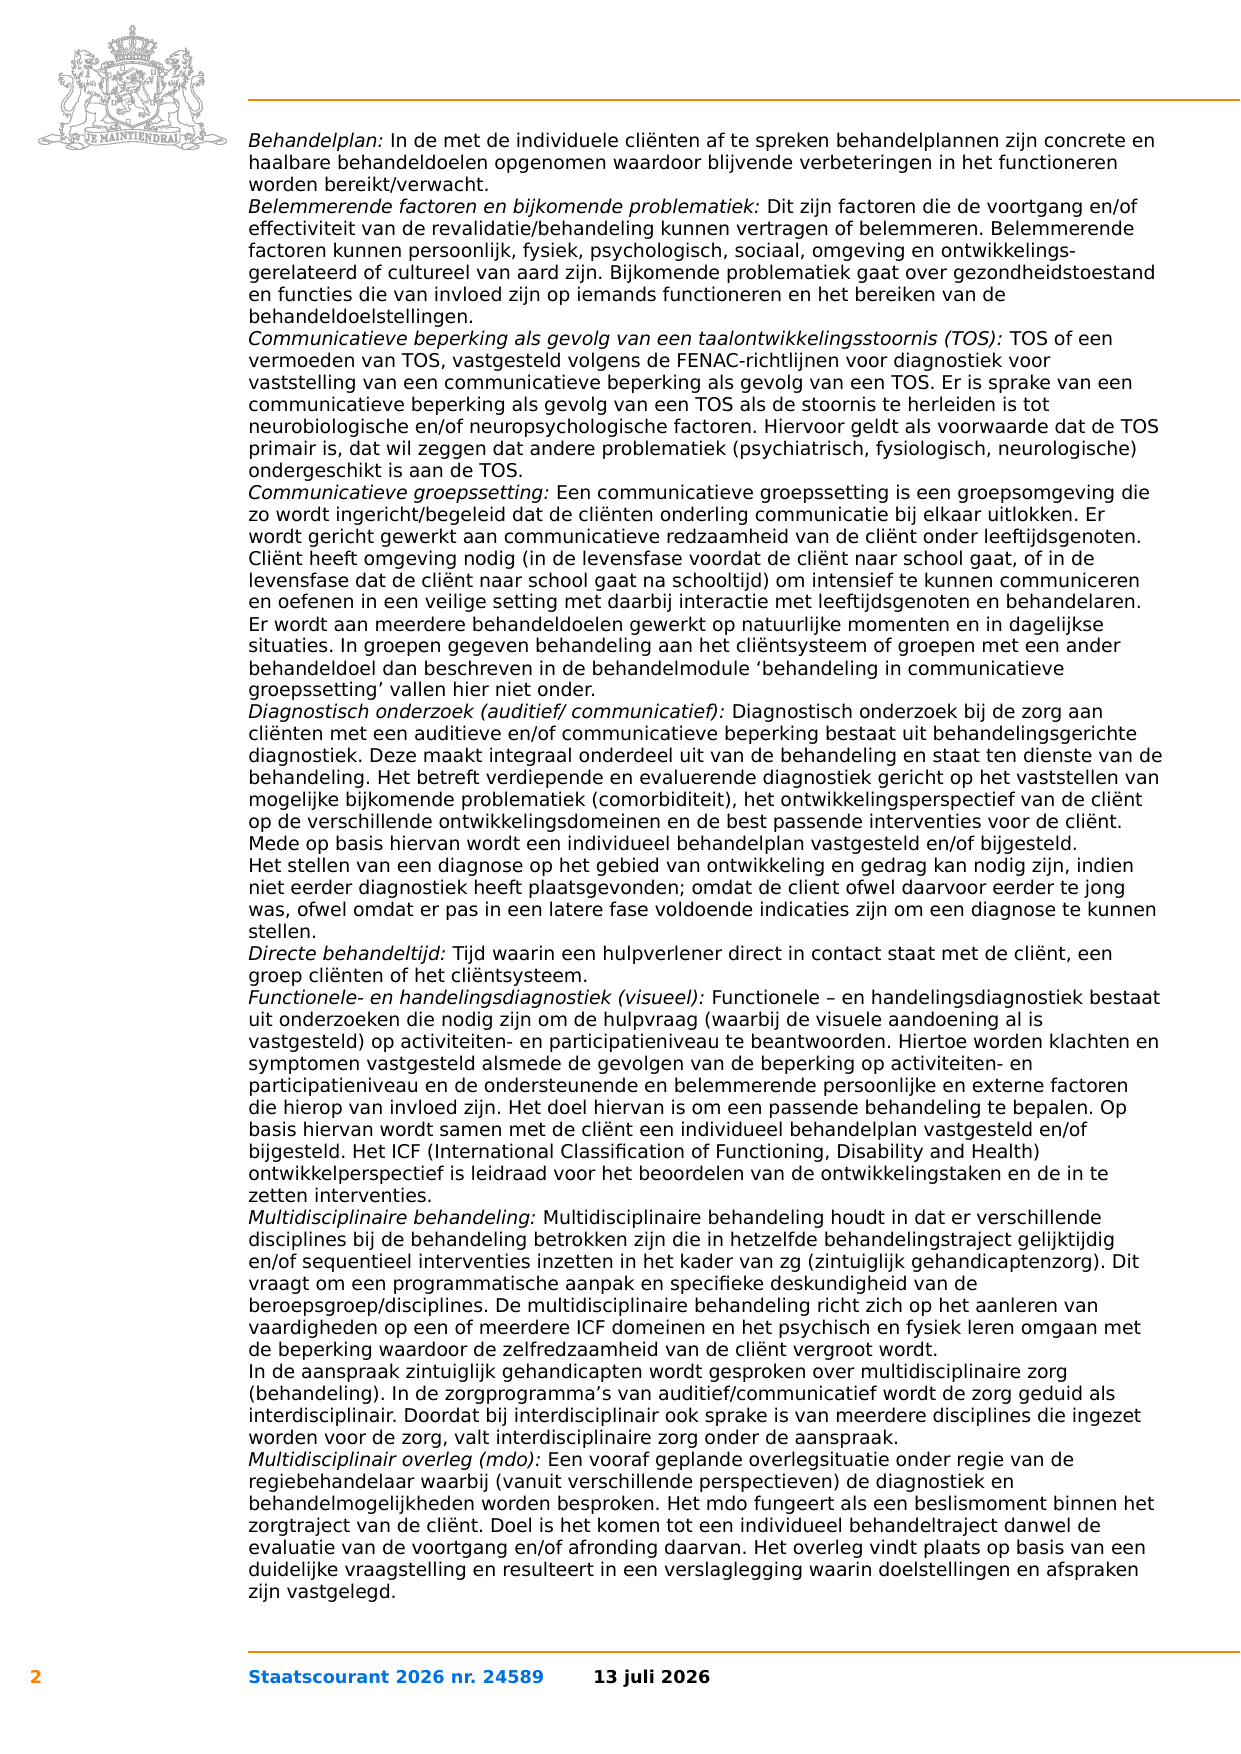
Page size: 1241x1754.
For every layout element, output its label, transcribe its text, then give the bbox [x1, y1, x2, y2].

text Het stellen van een diagnose op het gebied van ontwikkeling en gedrag kan nodig zijn, indien niet eerder diagnostiek heeft plaatsgevonden; omdat de client ofwel daarvoor eerder te jong was, ofwel omdat er pas in een latere fase voldoende indicaties zijn om een diagnose te kunnen stellen. [248, 855, 1163, 943]
text Belemmerende factoren en bijkomende problematiek: Dit zijn factoren die de voortgang en/of effectiviteit van de revalidatie/behandeling kunnen vertragen of belemmeren. Belemmerende factoren kunnen persoonlijk, fysiek, psychologisch, sociaal, omgeving en ontwikkelings- gerelateerd of cultureel van aard zijn. Bijkomende problematiek gaat over gezondheidstoestand en functies die van invloed zijn op iemands functioneren en het bereiken van de behandeldoelstellingen. [248, 196, 1163, 328]
text Communicatieve groepssetting: Een communicatieve groepssetting is een groepsomgeving die zo wordt ingericht/begeleid dat de cliënten onderling communicatie bij elkaar uitlokken. Er wordt gericht gewerkt aan communicatieve redzaamheid van de cliënt onder leeftijdsgenoten. Cliënt heeft omgeving nodig (in de levensfase voordat de cliënt naar school gaat, of in de levensfase dat de cliënt naar school gaat na schooltijd) om intensief te kunnen communiceren en oefenen in een veilige setting met daarbij interactie met leeftijdsgenoten en behandelaren. Er wordt aan meerdere behandeldoelen gewerkt op natuurlijke momenten en in dagelijkse situaties. In groepen gegeven behandeling aan het cliëntsysteem of groepen met een ander behandeldoel dan beschreven in de behandelmodule ‘behandeling in communicatieve groepssetting’ vallen hier niet onder. [248, 482, 1163, 701]
text Diagnostisch onderzoek (auditief/ communicatief): Diagnostisch onderzoek bij de zorg aan cliënten met een auditieve en/of communicatieve beperking bestaat uit behandelingsgerichte diagnostiek. Deze maakt integraal onderdeel uit van de behandeling en staat ten dienste van de behandeling. Het betreft verdiepende en evaluerende diagnostiek gericht op het vaststellen van mogelijke bijkomende problematiek (comorbiditeit), het ontwikkelingsperspectief van de cliënt op de verschillende ontwikkelingsdomeinen en de best passende interventies voor de cliënt. Mede op basis hiervan wordt een individueel behandelplan vastgesteld en/of bijgesteld. [248, 701, 1163, 855]
text Behandelplan: In de met de individuele cliënten af te spreken behandelplannen zijn concrete en haalbare behandeldoelen opgenomen waardoor blijvende verbeteringen in het functioneren worden bereikt/verwacht. [248, 130, 1163, 196]
text Directe behandeltijd: Tijd waarin een hulpverlener direct in contact staat met de cliënt, een groep cliënten of het cliëntsysteem. [248, 943, 1163, 987]
text Multidisciplinaire behandeling: Multidisciplinaire behandeling houdt in dat er verschillende disciplines bij de behandeling betrokken zijn die in hetzelfde behandelingstraject gelijktijdig en/of sequentieel interventies inzetten in het kader van zg (zintuiglijk gehandicaptenzorg). Dit vraagt om een programmatische aanpak en specifieke deskundigheid van de beroepsgroep/disciplines. De multidisciplinaire behandeling richt zich op het aanleren van vaardigheden op een of meerdere ICF domeinen en het psychisch en fysiek leren omgaan met de beperking waardoor de zelfredzaamheid van de cliënt vergroot wordt. [248, 1207, 1163, 1361]
text In de aanspraak zintuiglijk gehandicapten wordt gesproken over multidisciplinaire zorg (behandeling). In de zorgprogramma’s van auditief/communicatief wordt de zorg geduid als interdisciplinair. Doordat bij interdisciplinair ook sprake is van meerdere disciplines die ingezet worden voor de zorg, valt interdisciplinaire zorg onder de aanspraak. [248, 1361, 1163, 1449]
picture [38, 25, 227, 150]
text Multidisciplinair overleg (mdo): Een vooraf geplande overlegsituatie onder regie van de regiebehandelaar waarbij (vanuit verschillende perspectieven) de diagnostiek en behandelmogelijkheden worden besproken. Het mdo fungeert als een beslismoment binnen het zorgtraject van de cliënt. Doel is het komen tot een individueel behandeltraject danwel de evaluatie van de voortgang en/of afronding daarvan. Het overleg vindt plaats op basis van een duidelijke vraagstelling en resulteert in een verslaglegging waarin doelstellingen en afspraken zijn vastgelegd. [248, 1449, 1163, 1602]
text Communicatieve beperking als gevolg van een taalontwikkelingsstoornis (TOS): TOS of een vermoeden van TOS, vastgesteld volgens de FENAC-richtlijnen voor diagnostiek voor vaststelling van een communicatieve beperking als gevolg van een TOS. Er is sprake van een communicatieve beperking als gevolg van een TOS als de stoornis te herleiden is tot neurobiologische en/of neuropsychologische factoren. Hiervoor geldt als voorwaarde dat de TOS primair is, dat wil zeggen dat andere problematiek (psychiatrisch, fysiologisch, neurologische) ondergeschikt is aan de TOS. [248, 328, 1163, 482]
text Functionele- en handelingsdiagnostiek (visueel): Functionele – en handelingsdiagnostiek bestaat uit onderzoeken die nodig zijn om de hulpvraag (waarbij de visuele aandoening al is vastgesteld) op activiteiten- en participatieniveau te beantwoorden. Hiertoe worden klachten en symptomen vastgesteld alsmede de gevolgen van de beperking op activiteiten- en participatieniveau en de ondersteunende en belemmerende persoonlijke en externe factoren die hierop van invloed zijn. Het doel hiervan is om een passende behandeling te bepalen. Op basis hiervan wordt samen met de cliënt een individueel behandelplan vastgesteld en/of bijgesteld. Het ICF (International Classification of Functioning, Disability and Health) ontwikkelperspectief is leidraad voor het beoordelen van de ontwikkelingstaken en de in te zetten interventies. [248, 987, 1163, 1207]
